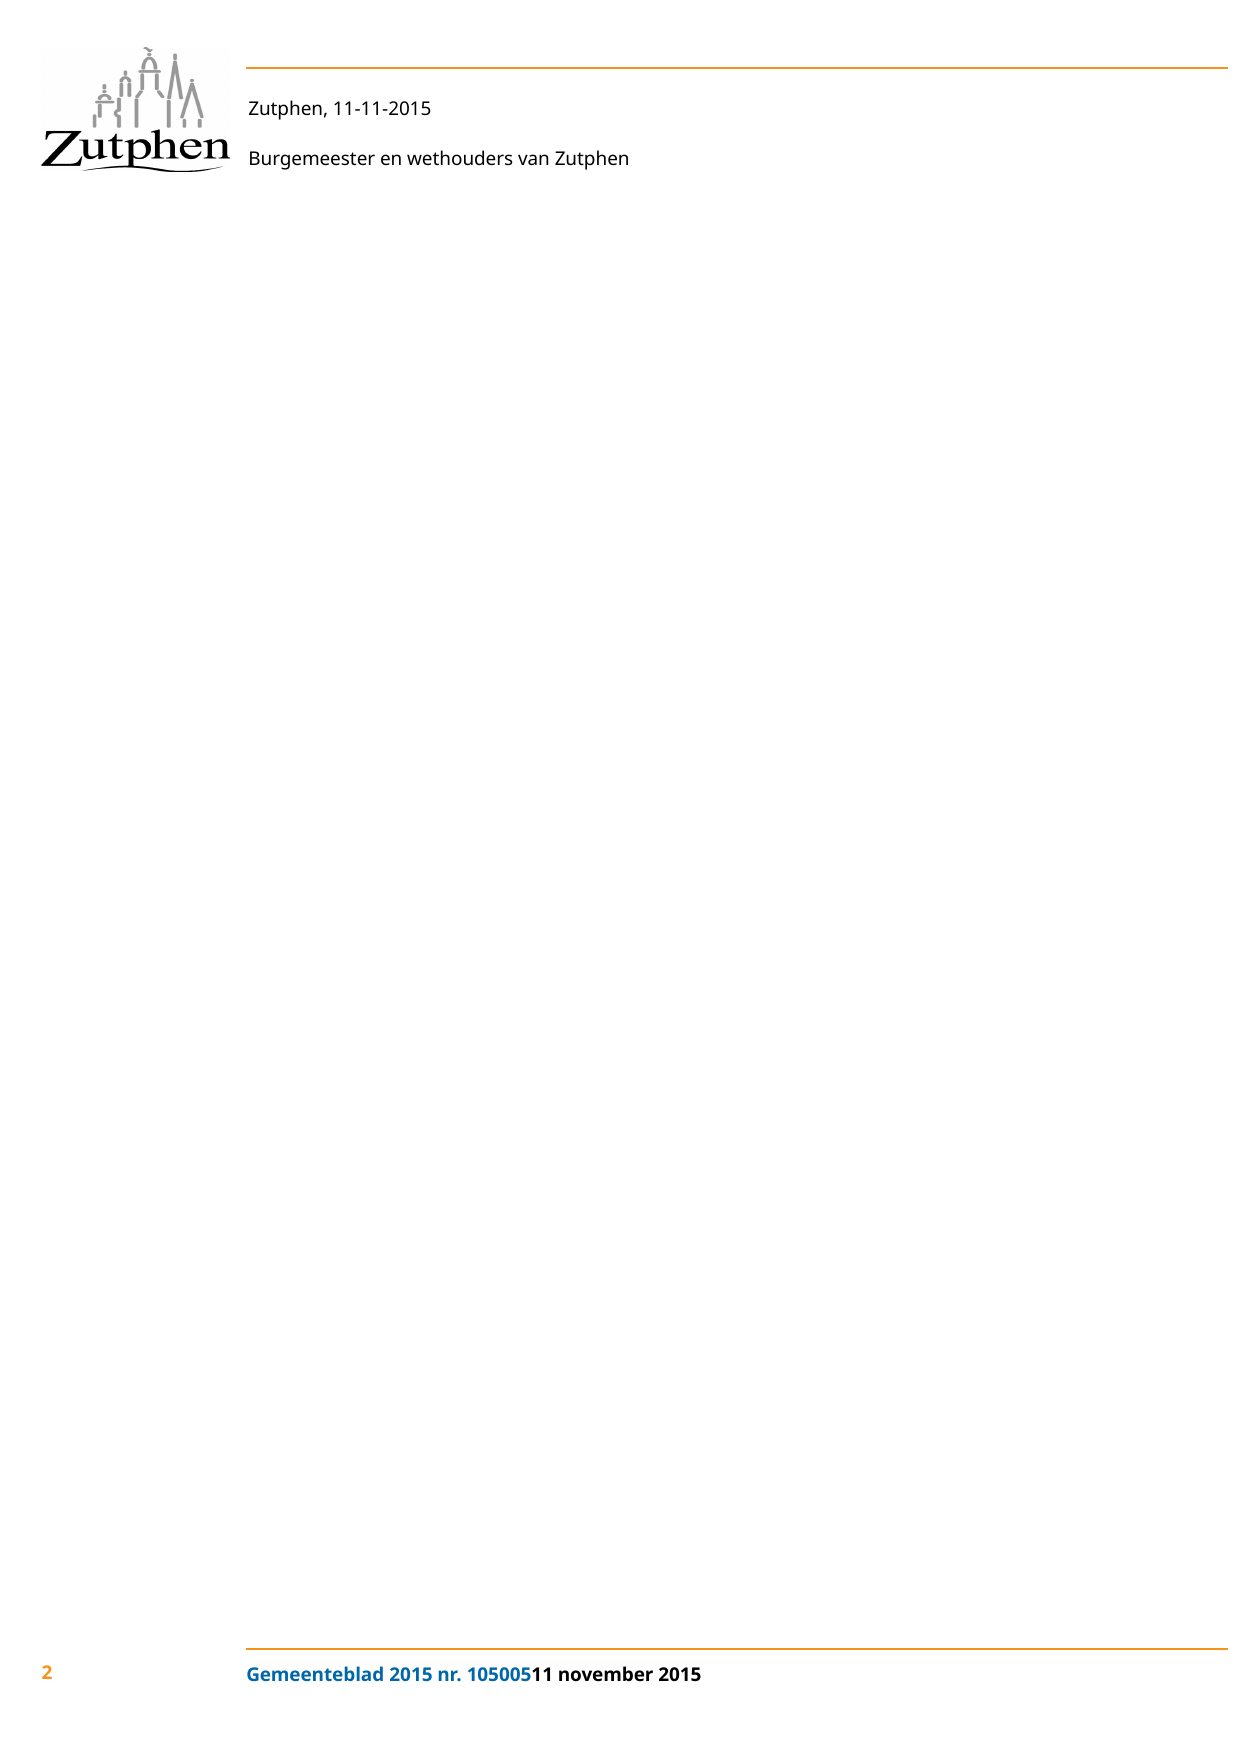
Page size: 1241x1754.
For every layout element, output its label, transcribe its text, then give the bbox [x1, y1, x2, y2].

text Zutphen, 11-11-2015 [248, 95, 1152, 121]
picture [41, 47, 231, 172]
text Burgemeester en wethouders van Zutphen [248, 145, 1152, 171]
